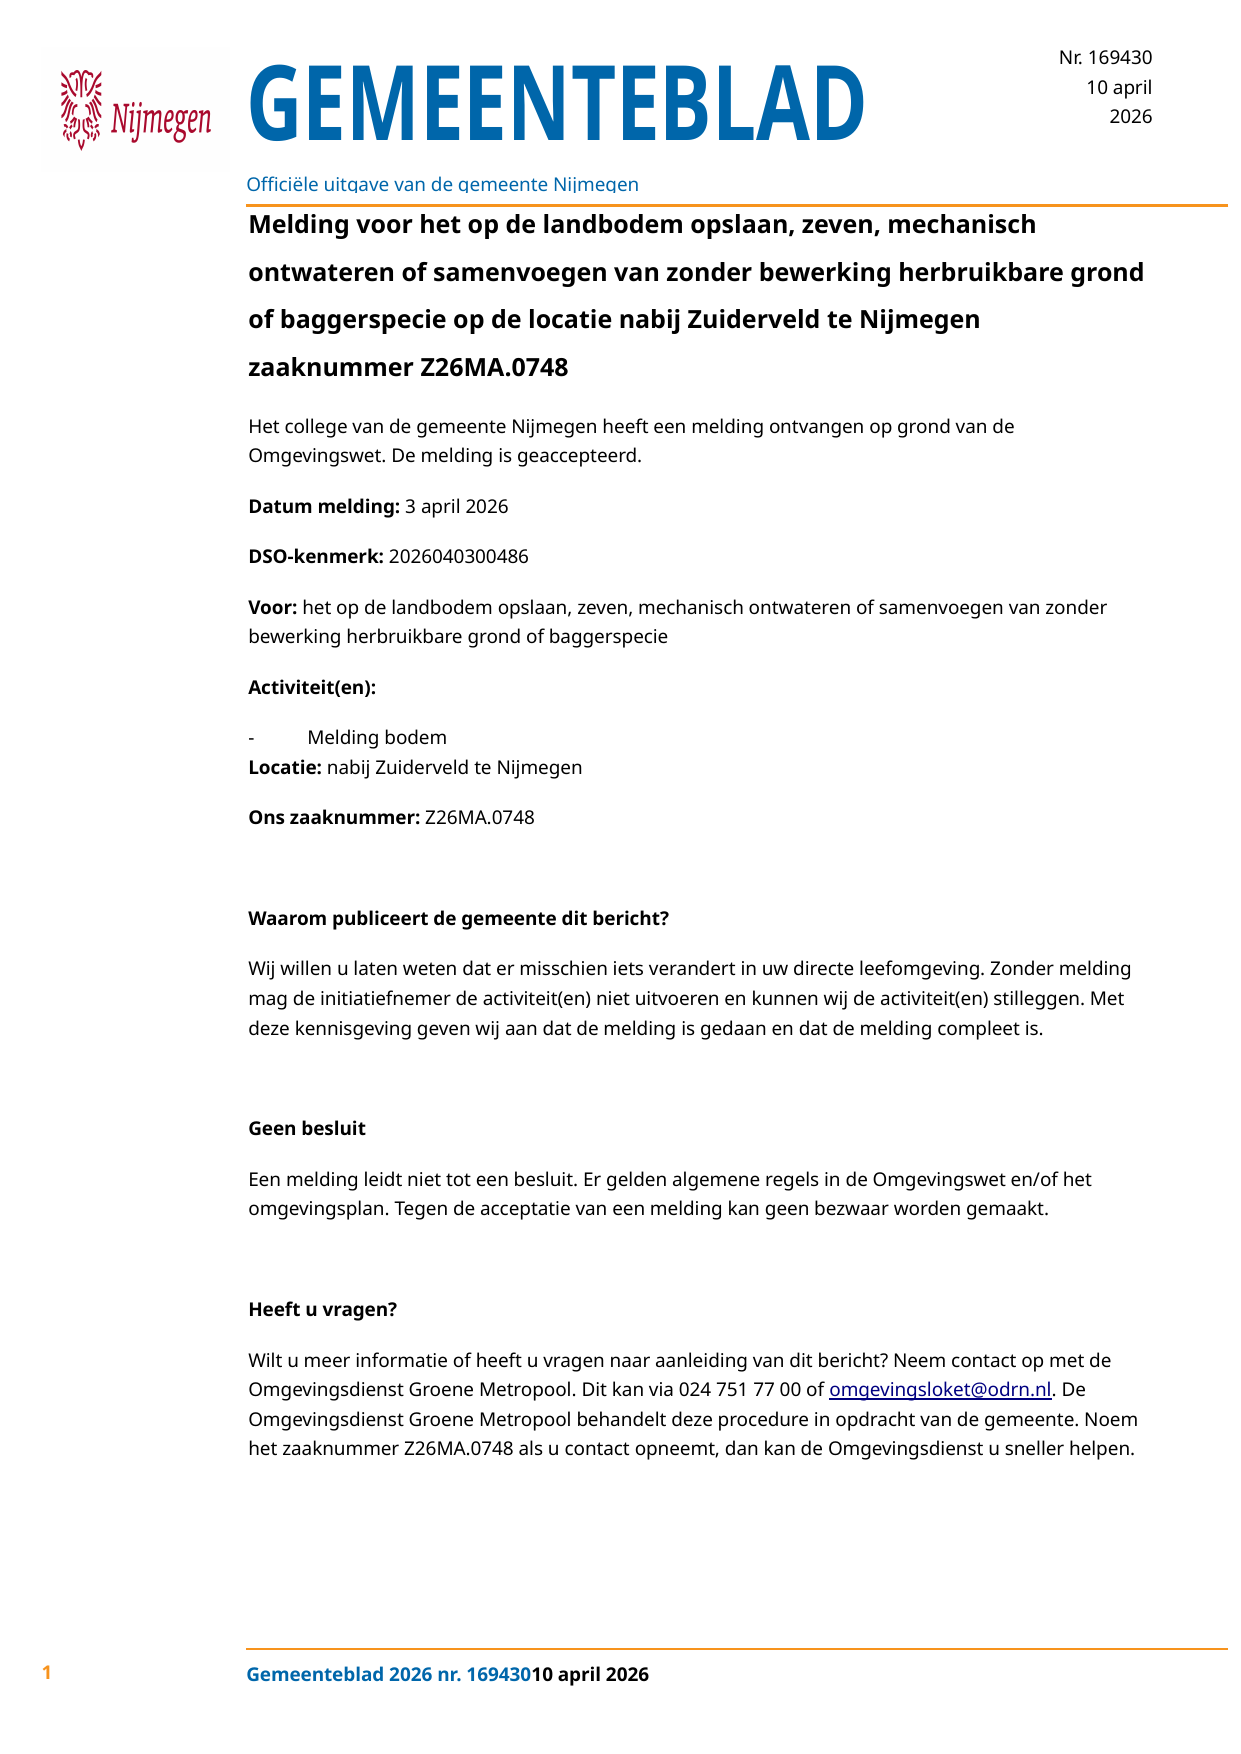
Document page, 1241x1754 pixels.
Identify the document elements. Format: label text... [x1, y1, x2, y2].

text Een melding leidt niet tot een besluit. Er gelden algemene regels in de Omgevingswet en/of het omgevingsplan. Tegen de acceptatie van een melding kan geen bezwaar worden gemaakt. [248, 1166, 1152, 1221]
text Melding voor het op de landbodem opslaan, zeven, mechanisch ontwateren of samenvoegen van zonder bewerking herbruikbare grond of baggerspecie op de locatie nabij Zuiderveld te Nijmegen zaaknummer Z26MA.0748 [248, 207, 1152, 384]
text Activiteit(en): [248, 674, 1152, 700]
text Voor: het op de landbodem opslaan, zeven, mechanisch ontwateren of samenvoegen van zonder bewerking herbruikbare grond of baggerspecie [248, 594, 1152, 649]
text Heeft u vragen? [248, 1296, 1152, 1322]
text Waarom publiceert de gemeente dit bericht? [248, 905, 1152, 931]
text Locatie: nabij Zuiderveld te Nijmegen [248, 754, 1152, 780]
text Wilt u meer informatie of heeft u vragen naar aanleiding van dit bericht? Neem contact op met de Omgevingsdienst Groene Metropool. Dit kan via 024 751 77 00 of omgevingsloket@odrn.nl. De Omgevingsdienst Groene Metropool behandelt deze procedure in opdracht van de gemeente. Noem het zaaknummer Z26MA.0748 als u contact opneemt, dan kan de Omgevingsdienst u sneller helpen. [248, 1347, 1152, 1461]
text Datum melding: 3 april 2026 [248, 493, 1152, 519]
text DSO-kenmerk: 2026040300486 [248, 543, 1152, 569]
text Wij willen u laten weten dat er misschien iets verandert in uw directe leefomgeving. Zonder melding mag de initiatiefnemer de activiteit(en) niet uitvoeren en kunnen wij de activiteit(en) stilleggen. Met deze kennisgeving geven wij aan dat de melding is gedaan en dat de melding compleet is. [248, 956, 1152, 1041]
list Melding bodem [248, 724, 1152, 750]
text Het college van de gemeente Nijmegen heeft een melding ontvangen op grond van de Omgevingswet. De melding is geaccepteerd. [248, 413, 1152, 468]
text Ons zaaknummer: Z26MA.0748 [248, 804, 1152, 830]
text Geen besluit [248, 1116, 1152, 1141]
picture [41, 47, 231, 172]
